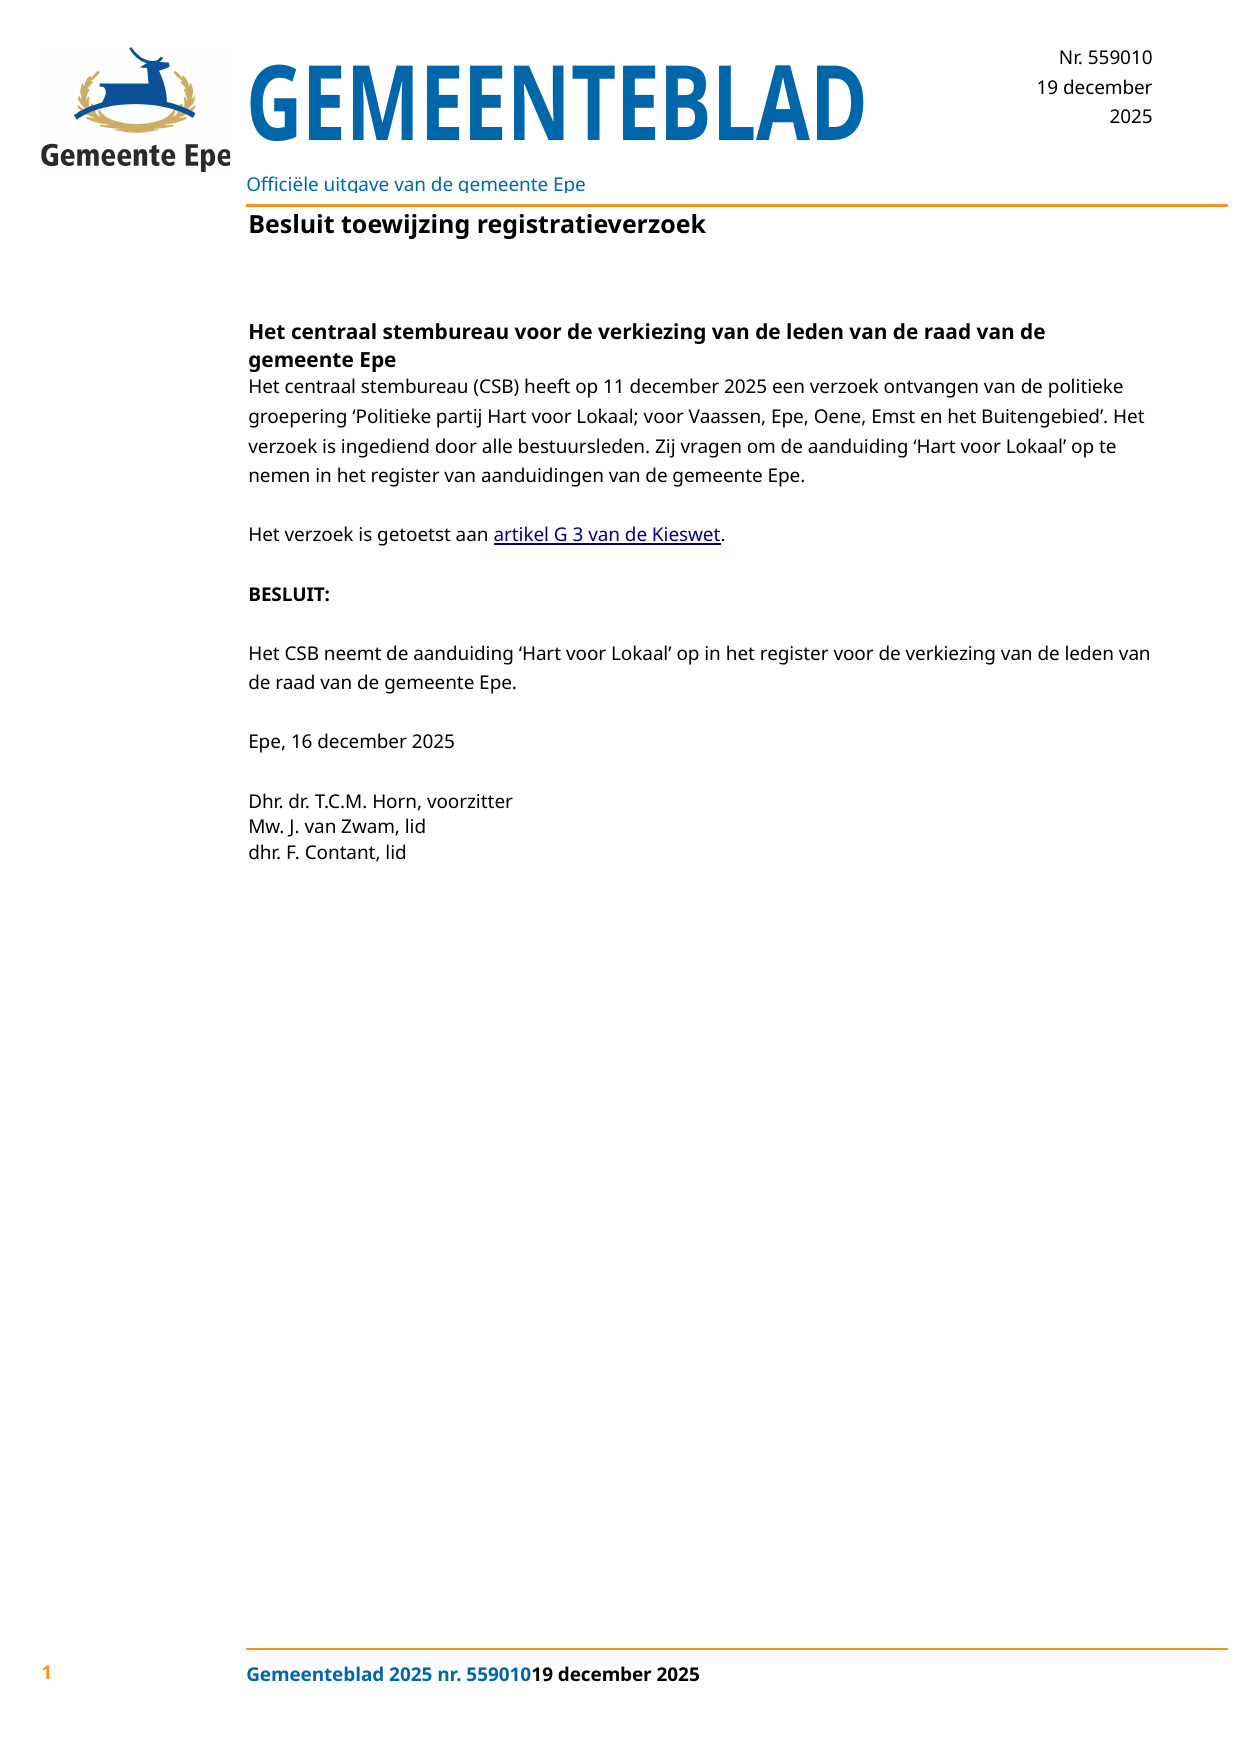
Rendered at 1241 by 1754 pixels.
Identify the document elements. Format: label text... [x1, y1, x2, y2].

text Het CSB neemt de aanduiding ‘Hart voor Lokaal’ op in het register voor de verkiezing van de leden van de raad van de gemeente Epe. [248, 640, 1152, 695]
text Het verzoek is getoetst aan artikel G 3 van de Kieswet. [248, 522, 1152, 547]
text Dhr. dr. T.C.M. Horn, voorzitter [248, 788, 1152, 814]
text Mw. J. van Zwam, lid [248, 814, 1152, 839]
text Het centraal stembureau voor de verkiezing van de leden van de raad van de gemeente Epe [248, 317, 1152, 374]
picture [41, 47, 231, 172]
text Besluit toewijzing registratieverzoek [248, 207, 1152, 241]
text Epe, 16 december 2025 [248, 729, 1152, 754]
text Het centraal stembureau (CSB) heeft op 11 december 2025 een verzoek ontvangen van de politieke groepering ‘Politieke partij Hart voor Lokaal; voor Vaassen, Epe, Oene, Emst en het Buitengebied’. Het verzoek is ingediend door alle bestuursleden. Zij vragen om de aanduiding ‘Hart voor Lokaal’ op te nemen in het register van aanduidingen van de gemeente Epe. [248, 374, 1152, 488]
text BESLUIT: [248, 581, 1152, 607]
text dhr. F. Contant, lid [248, 839, 1152, 865]
